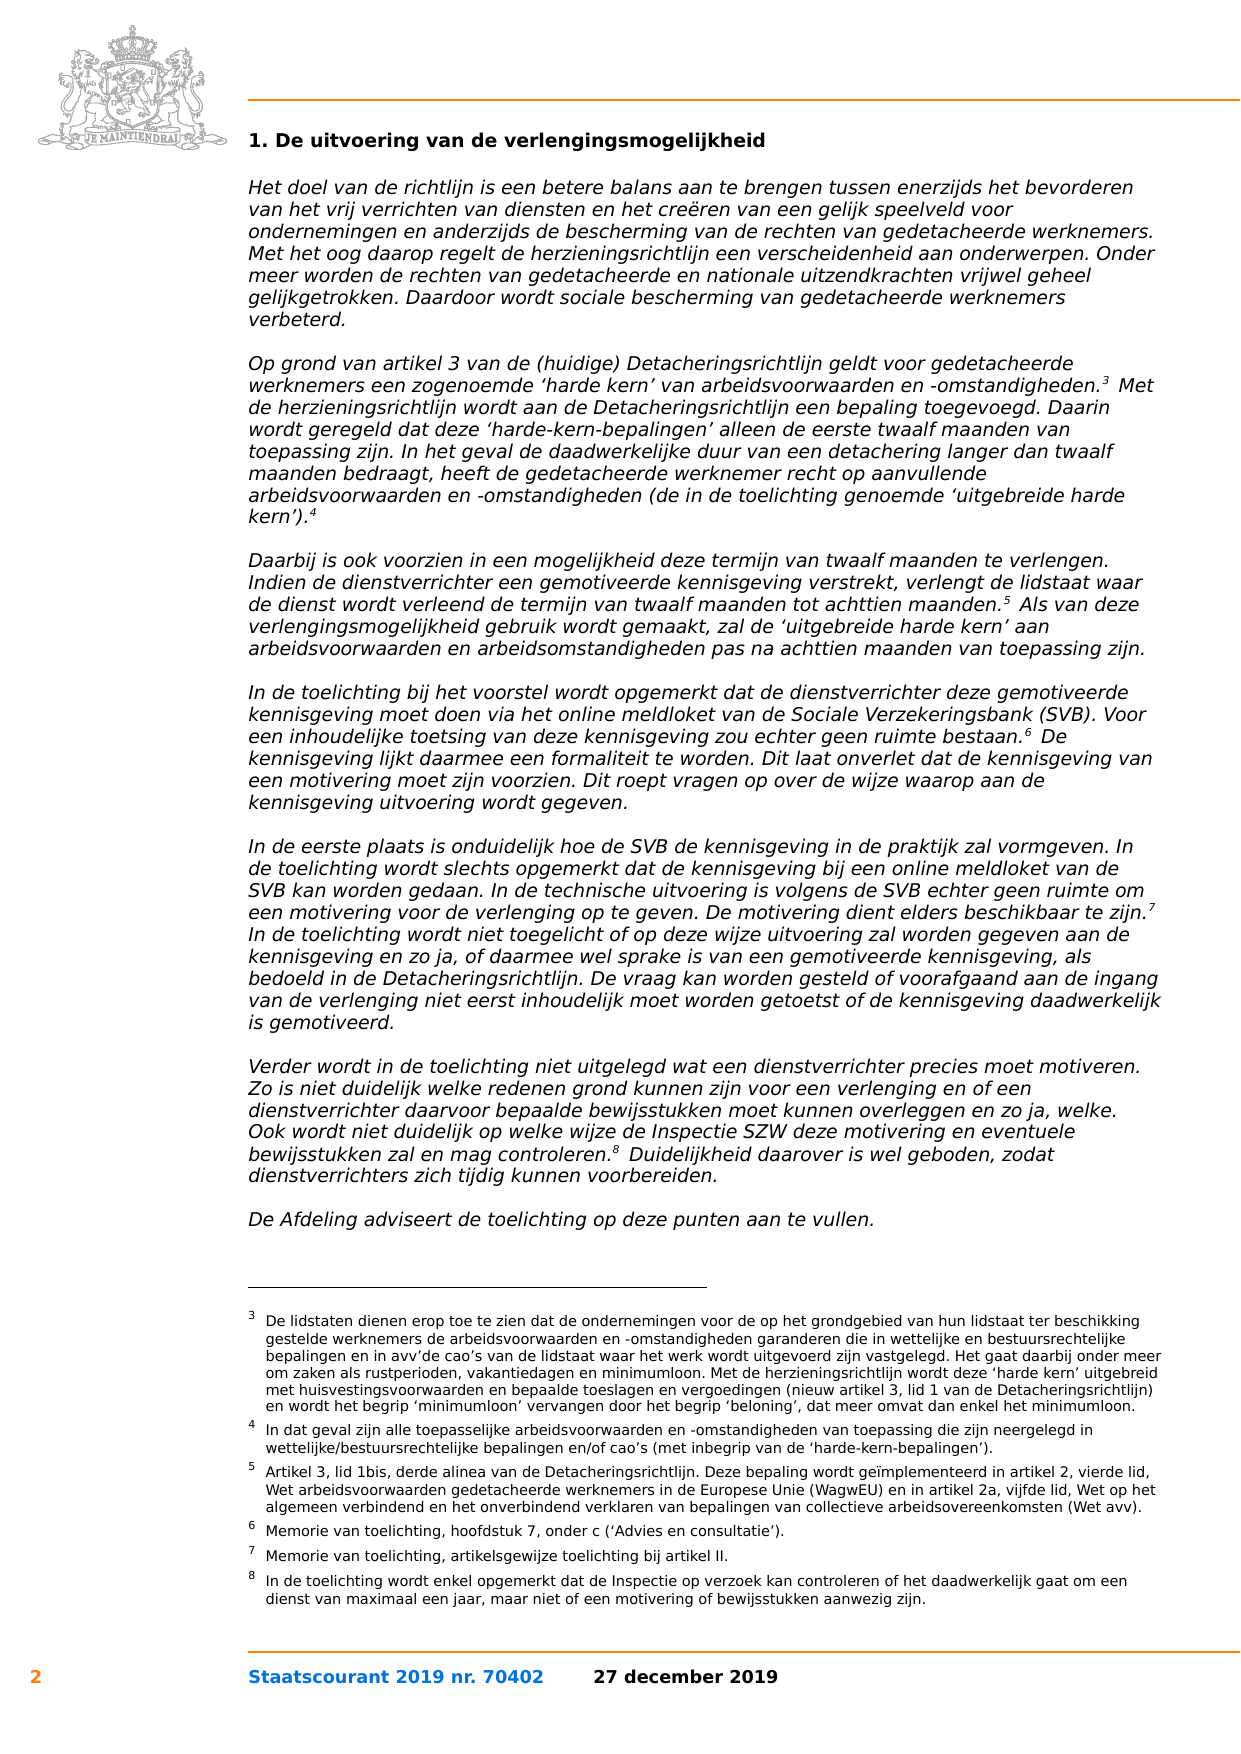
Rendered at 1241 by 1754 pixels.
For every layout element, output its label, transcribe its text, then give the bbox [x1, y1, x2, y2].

picture [38, 25, 227, 150]
text Memorie van toelichting, hoofdstuk 7, onder c (‘Advies en consultatie’). [248, 1519, 1163, 1541]
text Op grond van artikel 3 van de (huidige) Detacheringsrichtlijn geldt voor gedetacheerde werknemers een zogenoemde ‘harde kern’ van arbeidsvoorwaarden en -omstandigheden. Met de herzieningsrichtlijn wordt aan de Detacheringsrichtlijn een bepaling toegevoegd. Daarin wordt geregeld dat deze ‘harde-kern-bepalingen’ alleen de eerste twaalf maanden van toepassing zijn. In het geval de daadwerkelijke duur van een detachering langer dan twaalf maanden bedraagt, heeft de gedetacheerde werknemer recht op aanvullende arbeidsvoorwaarden en -omstandigheden (de in de toelichting genoemde ‘uitgebreide harde kern’). [248, 353, 1163, 528]
text Verder wordt in de toelichting niet uitgelegd wat een dienstverrichter precies moet motiveren. Zo is niet duidelijk welke redenen grond kunnen zijn voor een verlenging en of een dienstverrichter daarvoor bepaalde bewijsstukken moet kunnen overleggen en zo ja, welke. Ook wordt niet duidelijk op welke wijze de Inspectie SZW deze motivering en eventuele bewijsstukken zal en mag controleren. Duidelijkheid daarover is wel geboden, zodat dienstverrichters zich tijdig kunnen voorbereiden. [248, 1056, 1163, 1187]
text De Afdeling adviseert de toelichting op deze punten aan te vullen. [248, 1209, 1163, 1231]
text Het doel van de richtlijn is een betere balans aan te brengen tussen enerzijds het bevorderen van het vrij verrichten van diensten en het creëren van een gelijk speelveld voor ondernemingen en anderzijds de bescherming van de rechten van gedetacheerde werknemers. Met het oog daarop regelt de herzieningsrichtlijn een verscheidenheid aan onderwerpen. Onder meer worden de rechten van gedetacheerde en nationale uitzendkrachten vrijwel geheel gelijkgetrokken. Daardoor wordt sociale bescherming van gedetacheerde werknemers verbeterd. [248, 177, 1163, 331]
subtitle 1. De uitvoering van de verlengingsmogelijkheid [248, 130, 1163, 152]
text De lidstaten dienen erop toe te zien dat de ondernemingen voor de op het grondgebied van hun lidstaat ter beschikking gestelde werknemers de arbeidsvoorwaarden en -omstandigheden garanderen die in wettelijke en bestuursrechtelijke bepalingen en in avv’de cao’s van de lidstaat waar het werk wordt uitgevoerd zijn vastgelegd. Het gaat daarbij onder meer om zaken als rustperioden, vakantiedagen en minimumloon. Met de herzieningsrichtlijn wordt deze ‘harde kern’ uitgebreid met huisvestingsvoorwaarden en bepaalde toeslagen en vergoedingen (nieuw artikel 3, lid 1 van de Detacheringsrichtlijn) en wordt het begrip ‘minimumloon’ vervangen door het begrip ‘beloning’, dat meer omvat dan enkel het minimumloon. [248, 1309, 1163, 1415]
text In de eerste plaats is onduidelijk hoe de SVB de kennisgeving in de praktijk zal vormgeven. In de toelichting wordt slechts opgemerkt dat de kennisgeving bij een online meldloket van de SVB kan worden gedaan. In de technische uitvoering is volgens de SVB echter geen ruimte om een motivering voor de verlenging op te geven. De motivering dient elders beschikbaar te zijn. In de toelichting wordt niet toegelicht of op deze wijze uitvoering zal worden gegeven aan de kennisgeving en zo ja, of daarmee wel sprake is van een gemotiveerde kennisgeving, als bedoeld in de Detacheringsrichtlijn. De vraag kan worden gesteld of voorafgaand aan de ingang van de verlenging niet eerst inhoudelijk moet worden getoetst of de kennisgeving daadwerkelijk is gemotiveerd. [248, 836, 1163, 1034]
text Memorie van toelichting, artikelsgewijze toelichting bij artikel II. [248, 1544, 1163, 1566]
text Artikel 3, lid 1bis, derde alinea van de Detacheringsrichtlijn. Deze bepaling wordt geïmplementeerd in artikel 2, vierde lid, Wet arbeidsvoorwaarden gedetacheerde werknemers in de Europese Unie (WagwEU) en in artikel 2a, vijfde lid, Wet op het algemeen verbindend en het onverbindend verklaren van bepalingen van collectieve arbeidsovereenkomsten (Wet avv). [248, 1460, 1163, 1516]
text Daarbij is ook voorzien in een mogelijkheid deze termijn van twaalf maanden te verlengen. Indien de dienstverrichter een gemotiveerde kennisgeving verstrekt, verlengt de lidstaat waar de dienst wordt verleend de termijn van twaalf maanden tot achttien maanden. Als van deze verlengingsmogelijkheid gebruik wordt gemaakt, zal de ‘uitgebreide harde kern’ aan arbeidsvoorwaarden en arbeidsomstandigheden pas na achttien maanden van toepassing zijn. [248, 550, 1163, 660]
text In de toelichting bij het voorstel wordt opgemerkt dat de dienstverrichter deze gemotiveerde kennisgeving moet doen via het online meldloket van de Sociale Verzekeringsbank (SVB). Voor een inhoudelijke toetsing van deze kennisgeving zou echter geen ruimte bestaan. De kennisgeving lijkt daarmee een formaliteit te worden. Dit laat onverlet dat de kennisgeving van een motivering moet zijn voorzien. Dit roept vragen op over de wijze waarop aan de kennisgeving uitvoering wordt gegeven. [248, 682, 1163, 814]
text In dat geval zijn alle toepasselijke arbeidsvoorwaarden en -omstandigheden van toepassing die zijn neergelegd in wettelijke/bestuursrechtelijke bepalingen en/of cao’s (met inbegrip van de ‘harde-kern-bepalingen’). [248, 1418, 1163, 1457]
text In de toelichting wordt enkel opgemerkt dat de Inspectie op verzoek kan controleren of het daadwerkelijk gaat om een dienst van maximaal een jaar, maar niet of een motivering of bewijsstukken aanwezig zijn. [248, 1569, 1163, 1608]
